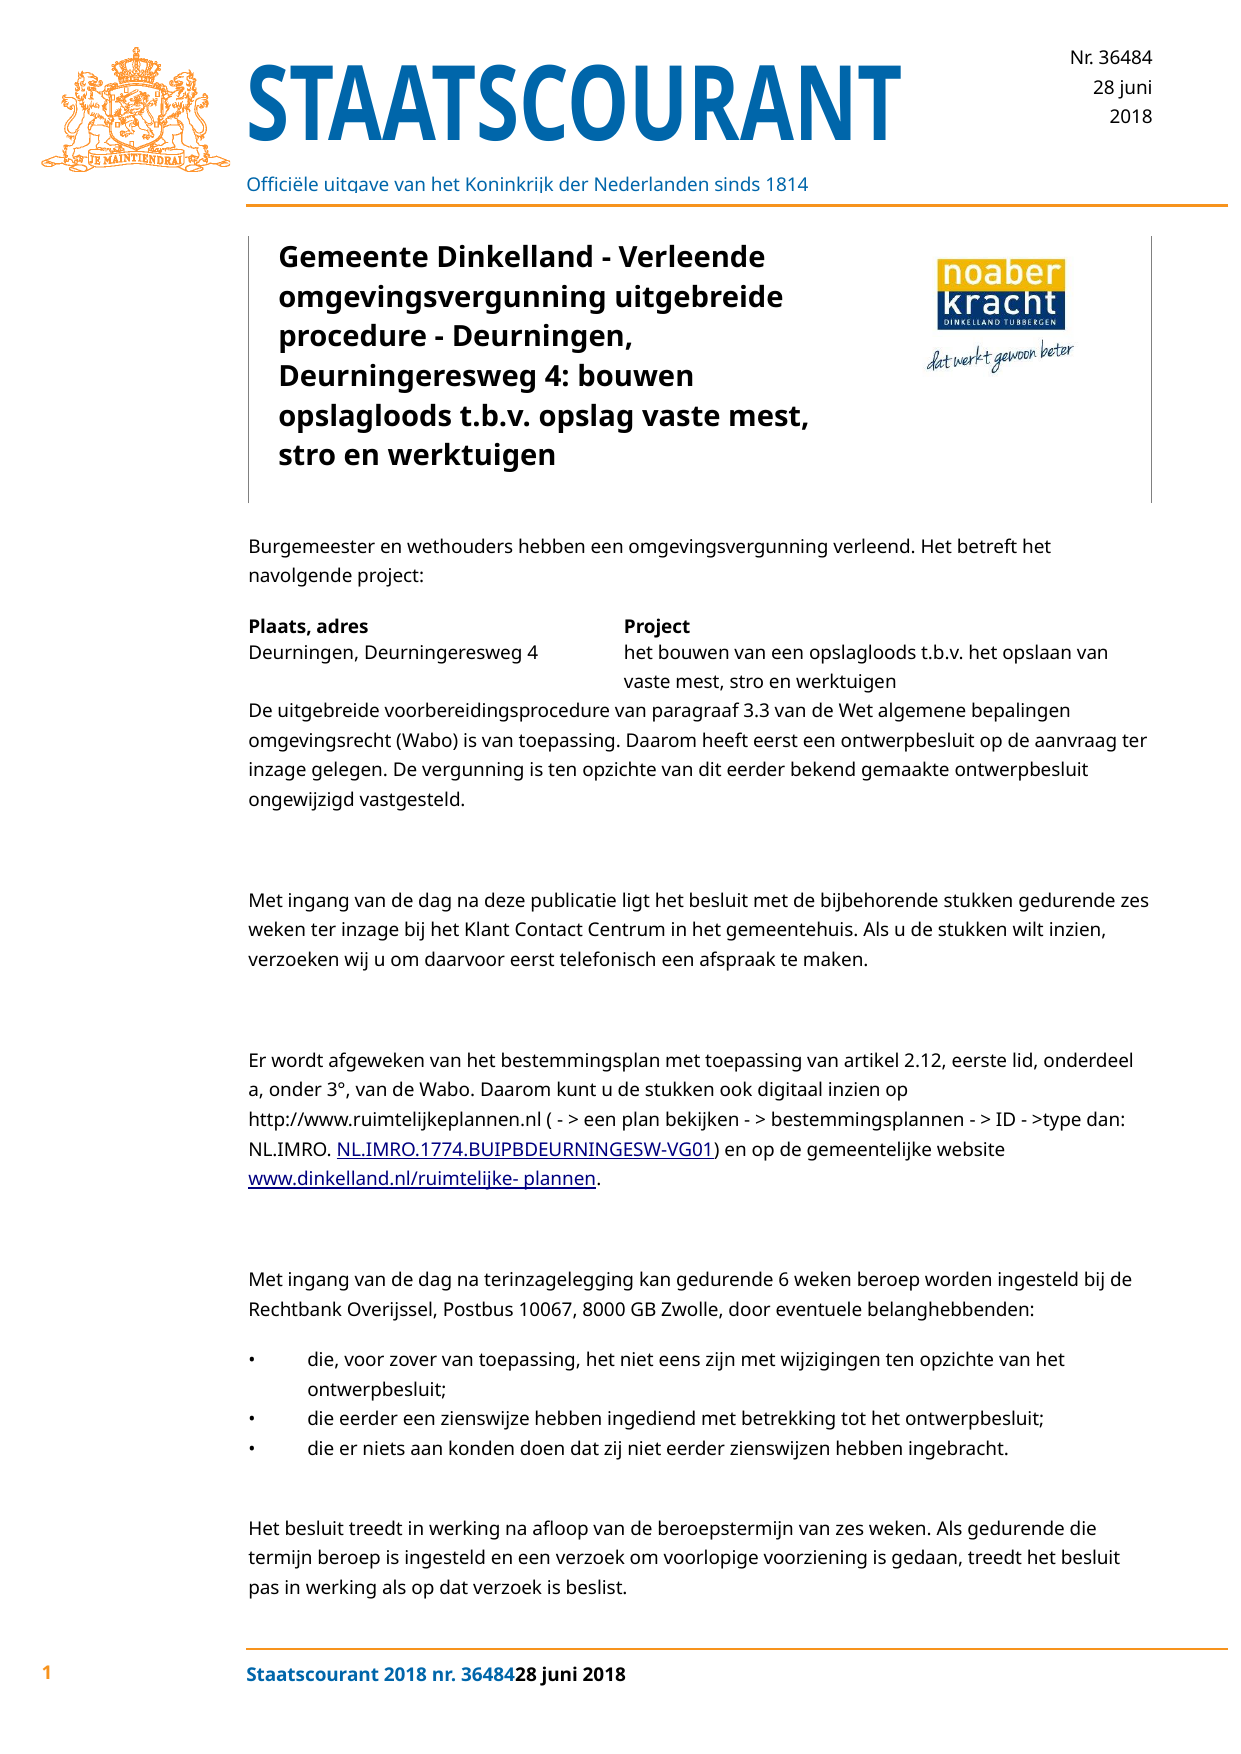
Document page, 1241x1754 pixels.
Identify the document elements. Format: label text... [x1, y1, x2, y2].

list die eerder een zienswijze hebben ingediend met betrekking tot het ontwerpbesluit; [248, 1405, 1152, 1431]
text Er wordt afgeweken van het bestemmingsplan met toepassing van artikel 2.12, eerste lid, onderdeel a, onder 3°, van de Wabo. Daarom kunt u de stukken ook digitaal inzien op http://www.ruimtelijkeplannen.nl ( - > een plan bekijken - > bestemmingsplannen - > ID - >type dan: NL.IMRO. NL.IMRO.1774.BUIPBDEURNINGESW-VG01) en op de gemeentelijke website www.dinkelland.nl/ruimtelijke- plannen. [248, 1047, 1152, 1191]
list die er niets aan konden doen dat zij niet eerder zienswijzen hebben ingebracht. [248, 1435, 1152, 1461]
table_header Plaats, adres [248, 613, 624, 639]
table_header Gemeente Dinkelland - Verleende omgevingsvergunning uitgebreide procedure - Deurningen, Deurningeresweg 4: bouwen opslagloods t.b.v. opslag vaste mest, stro en werktuigen [249, 236, 850, 503]
text De uitgebreide voorbereidingsprocedure van paragraaf 3.3 van de Wet algemene bepalingen omgevingsrecht (Wabo) is van toepassing. Daarom heeft eerst een ontwerpbesluit op de aanvraag ter inzage gelegen. De vergunning is ten opzichte van dit eerder bekend gemaakte ontwerpbesluit ongewijzigd vastgesteld. [248, 697, 1152, 812]
text Het besluit treedt in werking na afloop van de beroepstermijn van zes weken. Als gedurende die termijn beroep is ingesteld en een verzoek om voorlopige voorziening is gedaan, treedt het besluit pas in werking als op dat verzoek is beslist. [248, 1515, 1152, 1600]
text Met ingang van de dag na terinzagelegging kan gedurende 6 weken beroep worden ingesteld bij de Rechtbank Overijssel, Postbus 10067, 8000 GB Zwolle, door eventuele belanghebbenden: [248, 1266, 1152, 1321]
table_header [850, 414, 1151, 503]
list die, voor zover van toepassing, het niet eens zijn met wijzigingen ten opzichte van het ontwerpbesluit; [248, 1346, 1152, 1401]
table_cell het bouwen van een opslagloods t.b.v. het opslaan van vaste mest, stro en werktuigen [624, 639, 1152, 694]
picture [912, 236, 1090, 414]
text Met ingang van de dag na deze publicatie ligt het besluit met de bijbehorende stukken gedurende zes weken ter inzage bij het Klant Contact Centrum in het gemeentehuis. Als u de stukken wilt inzien, verzoeken wij u om daarvoor eerst telefonisch een afspraak te maken. [248, 887, 1152, 972]
picture [41, 47, 231, 172]
text Burgemeester en wethouders hebben een omgevingsvergunning verleend. Het betreft het navolgende project: [248, 533, 1152, 588]
table_header [850, 236, 912, 413]
table_header Project [624, 613, 1152, 639]
table_cell Deurningen, Deurningeresweg 4 [248, 639, 624, 694]
table_header [1090, 236, 1151, 413]
